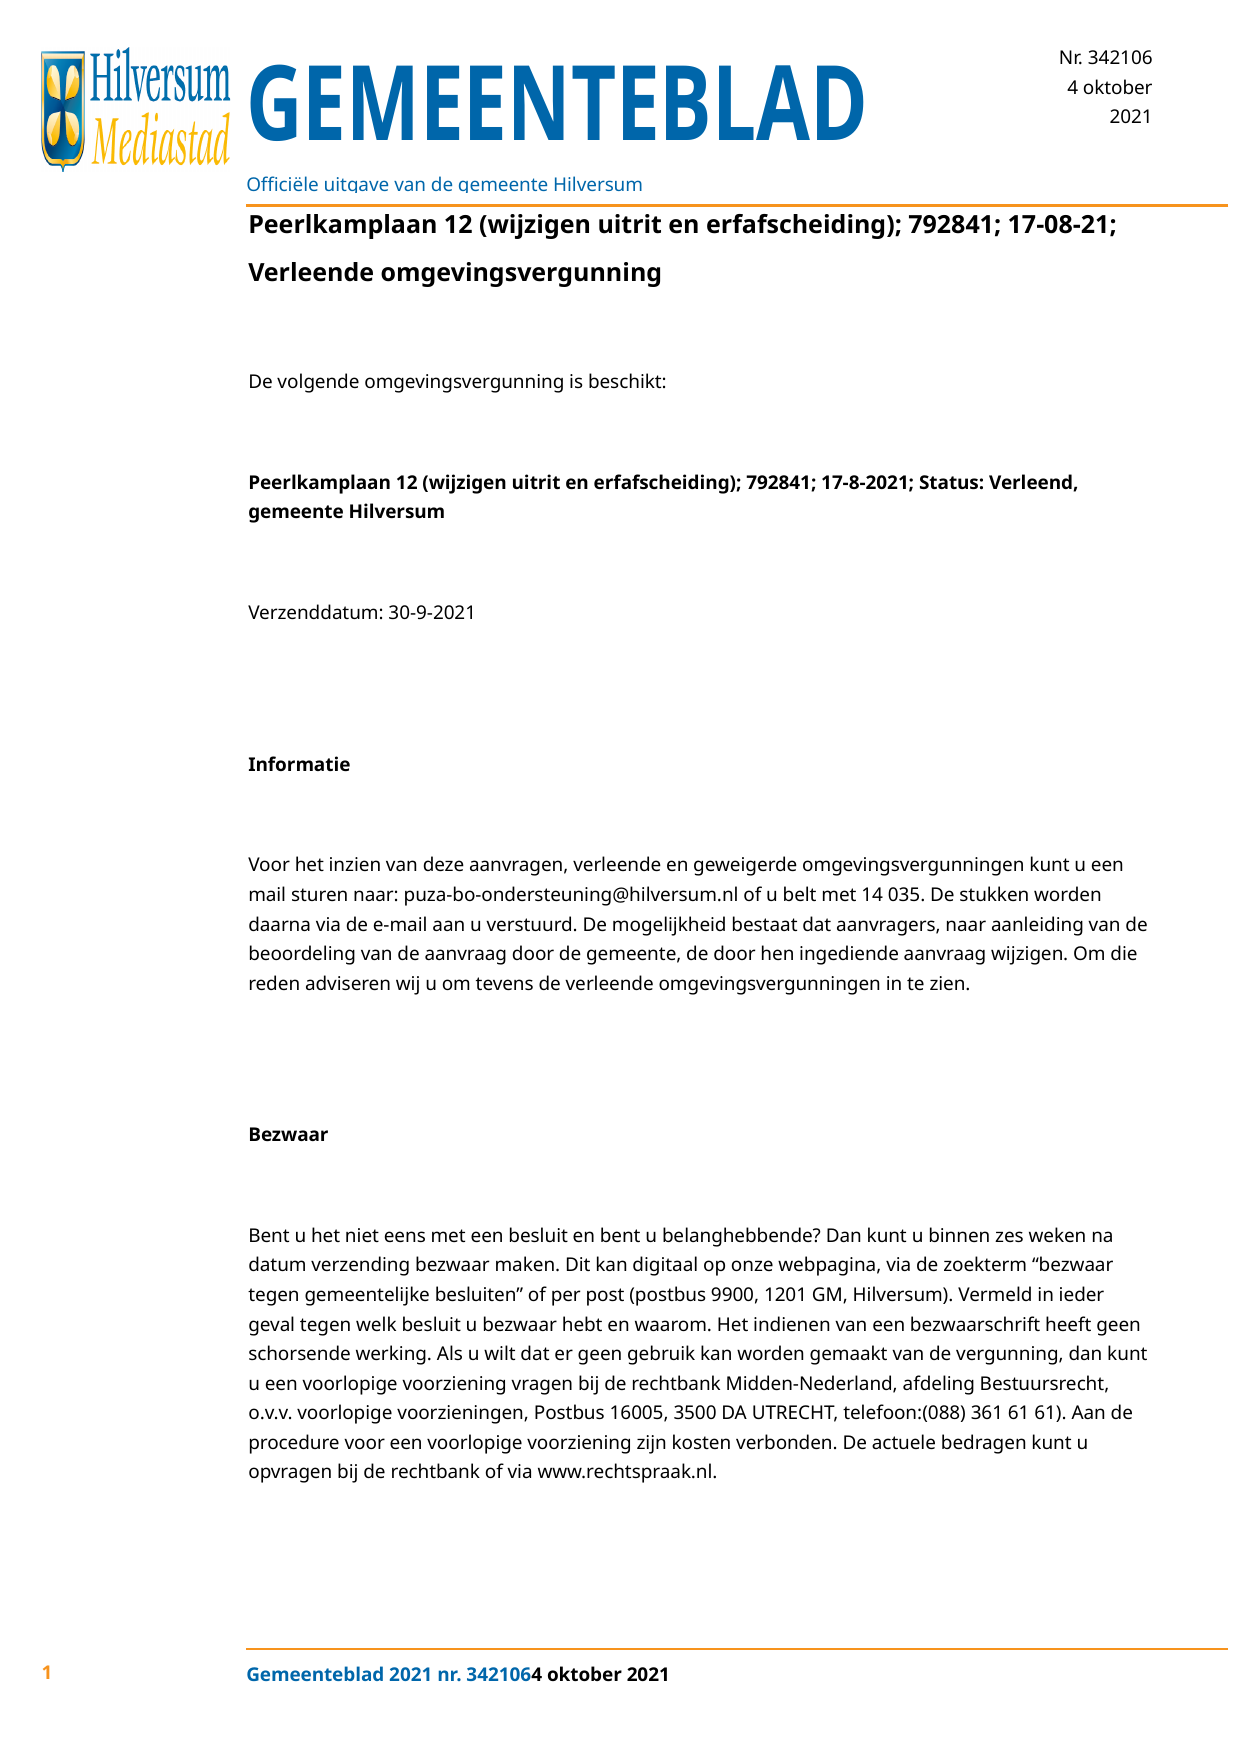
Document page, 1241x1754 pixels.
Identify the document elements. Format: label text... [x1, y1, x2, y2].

text Bezwaar [248, 1121, 1152, 1147]
text Peerlkamplaan 12 (wijzigen uitrit en erfafscheiding); 792841; 17-08-21; Verleende omgevingsvergunning [248, 207, 1152, 288]
picture [41, 47, 231, 172]
text Informatie [248, 751, 1152, 777]
text Voor het inzien van deze aanvragen, verleende en geweigerde omgevingsvergunningen kunt u een mail sturen naar: puza-bo-ondersteuning@hilversum.nl of u belt met 14 035. De stukken worden daarna via de e-mail aan u verstuurd. De mogelijkheid bestaat dat aanvragers, naar aanleiding van de beoordeling van de aanvraag door de gemeente, de door hen ingediende aanvraag wijzigen. Om die reden adviseren wij u om tevens de verleende omgevingsvergunningen in te zien. [248, 852, 1152, 996]
text Verzenddatum: 30-9-2021 [248, 599, 1152, 625]
text De volgende omgevingsvergunning is beschikt: [248, 368, 1152, 394]
text Bent u het niet eens met een besluit en bent u belanghebbende? Dan kunt u binnen zes weken na datum verzending bezwaar maken. Dit kan digitaal op onze webpagina, via de zoekterm “bezwaar tegen gemeentelijke besluiten” of per post (postbus 9900, 1201 GM, Hilversum). Vermeld in ieder geval tegen welk besluit u bezwaar hebt en waarom. Het indienen van een bezwaarschrift heeft geen schorsende werking. Als u wilt dat er geen gebruik kan worden gemaakt van de vergunning, dan kunt u een voorlopige voorziening vragen bij de rechtbank Midden-Nederland, afdeling Bestuursrecht, o.v.v. voorlopige voorzieningen, Postbus 16005, 3500 DA UTRECHT, telefoon:(088) 361 61 61). Aan de procedure voor een voorlopige voorziening zijn kosten verbonden. De actuele bedragen kunt u opvragen bij de rechtbank of via www.rechtspraak.nl. [248, 1222, 1152, 1484]
text Peerlkamplaan 12 (wijzigen uitrit en erfafscheiding); 792841; 17-8-2021; Status: Verleend, gemeente Hilversum [248, 469, 1152, 524]
